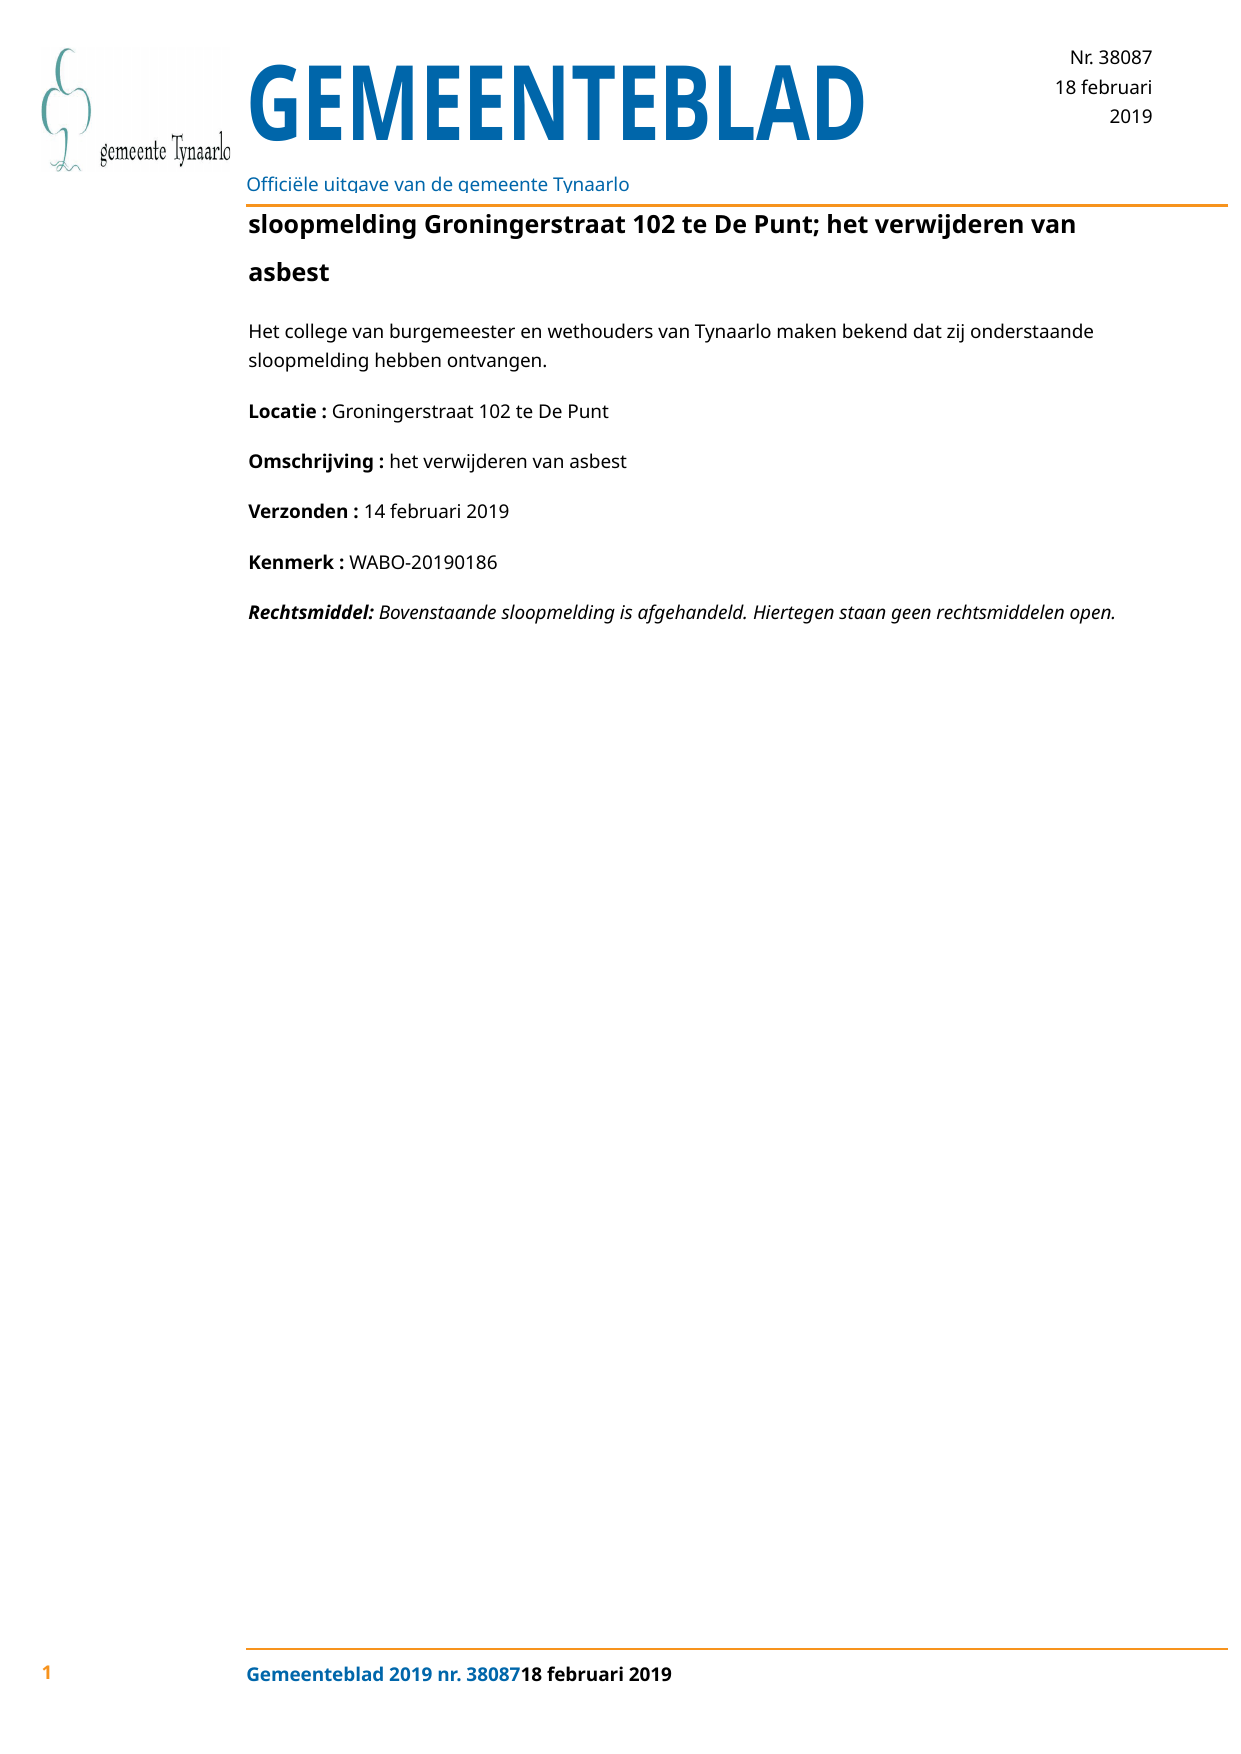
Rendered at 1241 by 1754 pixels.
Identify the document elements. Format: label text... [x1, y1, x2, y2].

text Locatie : Groningerstraat 102 te De Punt [248, 398, 1152, 424]
text Het college van burgemeester en wethouders van Tynaarlo maken bekend dat zij onderstaande sloopmelding hebben ontvangen. [248, 318, 1152, 373]
text Omschrijving : het verwijderen van asbest [248, 448, 1152, 474]
text sloopmelding Groningerstraat 102 te De Punt; het verwijderen van asbest [248, 207, 1152, 288]
text Kenmerk : WABO-20190186 [248, 549, 1152, 575]
text Rechtsmiddel: Bovenstaande sloopmelding is afgehandeld. Hiertegen staan geen rechtsmiddelen open. [248, 599, 1152, 625]
picture [41, 47, 231, 172]
text Verzonden : 14 februari 2019 [248, 499, 1152, 524]
